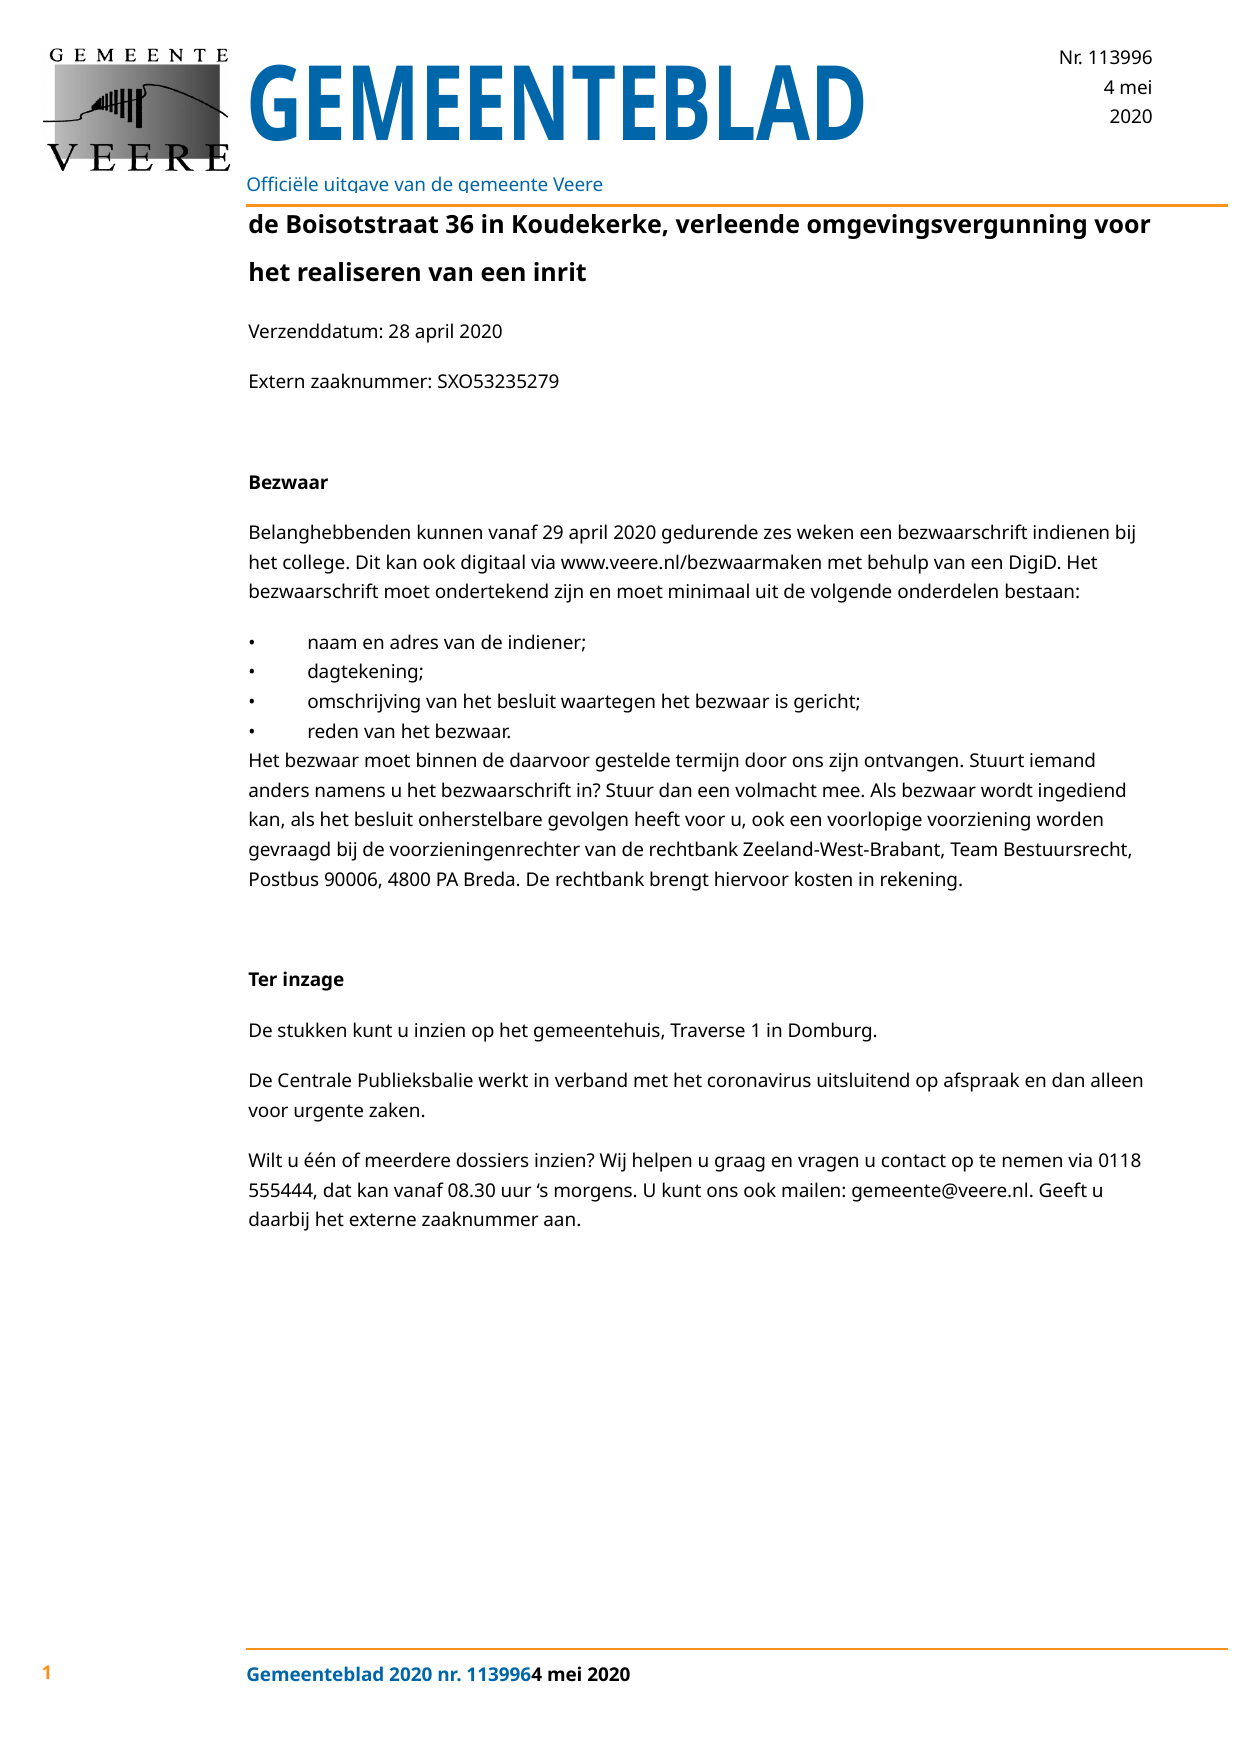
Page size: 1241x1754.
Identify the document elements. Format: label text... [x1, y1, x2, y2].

list reden van het bezwaar. [248, 718, 1152, 744]
text Verzenddatum: 28 april 2020 [248, 318, 1152, 344]
text Ter inzage [248, 967, 1152, 992]
text Wilt u één of meerdere dossiers inzien? Wij helpen u graag en vragen u contact op te nemen via 0118 555444, dat kan vanaf 08.30 uur ‘s morgens. U kunt ons ook mailen: gemeente@veere.nl. Geeft u daarbij het externe zaaknummer aan. [248, 1147, 1152, 1232]
text Bezwaar [248, 469, 1152, 495]
text De stukken kunt u inzien op het gemeentehuis, Traverse 1 in Domburg. [248, 1017, 1152, 1043]
list dagtekening; [248, 659, 1152, 684]
text De Centrale Publieksbalie werkt in verband met het coronavirus uitsluitend op afspraak en dan alleen voor urgente zaken. [248, 1067, 1152, 1123]
text Het bezwaar moet binnen de daarvoor gestelde termijn door ons zijn ontvangen. Stuurt iemand anders namens u het bezwaarschrift in? Stuur dan een volmacht mee. Als bezwaar wordt ingediend kan, als het besluit onherstelbare gevolgen heeft voor u, ook een voorlopige voorziening worden gevraagd bij de voorzieningenrechter van de rechtbank Zeeland-West-Brabant, Team Bestuursrecht, Postbus 90006, 4800 PA Breda. De rechtbank brengt hiervoor kosten in rekening. [248, 747, 1152, 892]
text de Boisotstraat 36 in Koudekerke, verleende omgevingsvergunning voor het realiseren van een inrit [248, 207, 1152, 288]
text Extern zaaknummer: SXO53235279 [248, 368, 1152, 394]
list omschrijving van het besluit waartegen het bezwaar is gericht; [248, 688, 1152, 714]
picture [41, 47, 231, 172]
text Belanghebbenden kunnen vanaf 29 april 2020 gedurende zes weken een bezwaarschrift indienen bij het college. Dit kan ook digitaal via www.veere.nl/bezwaarmaken met behulp van een DigiD. Het bezwaarschrift moet ondertekend zijn en moet minimaal uit de volgende onderdelen bestaan: [248, 519, 1152, 604]
list naam en adres van de indiener; [248, 629, 1152, 655]
